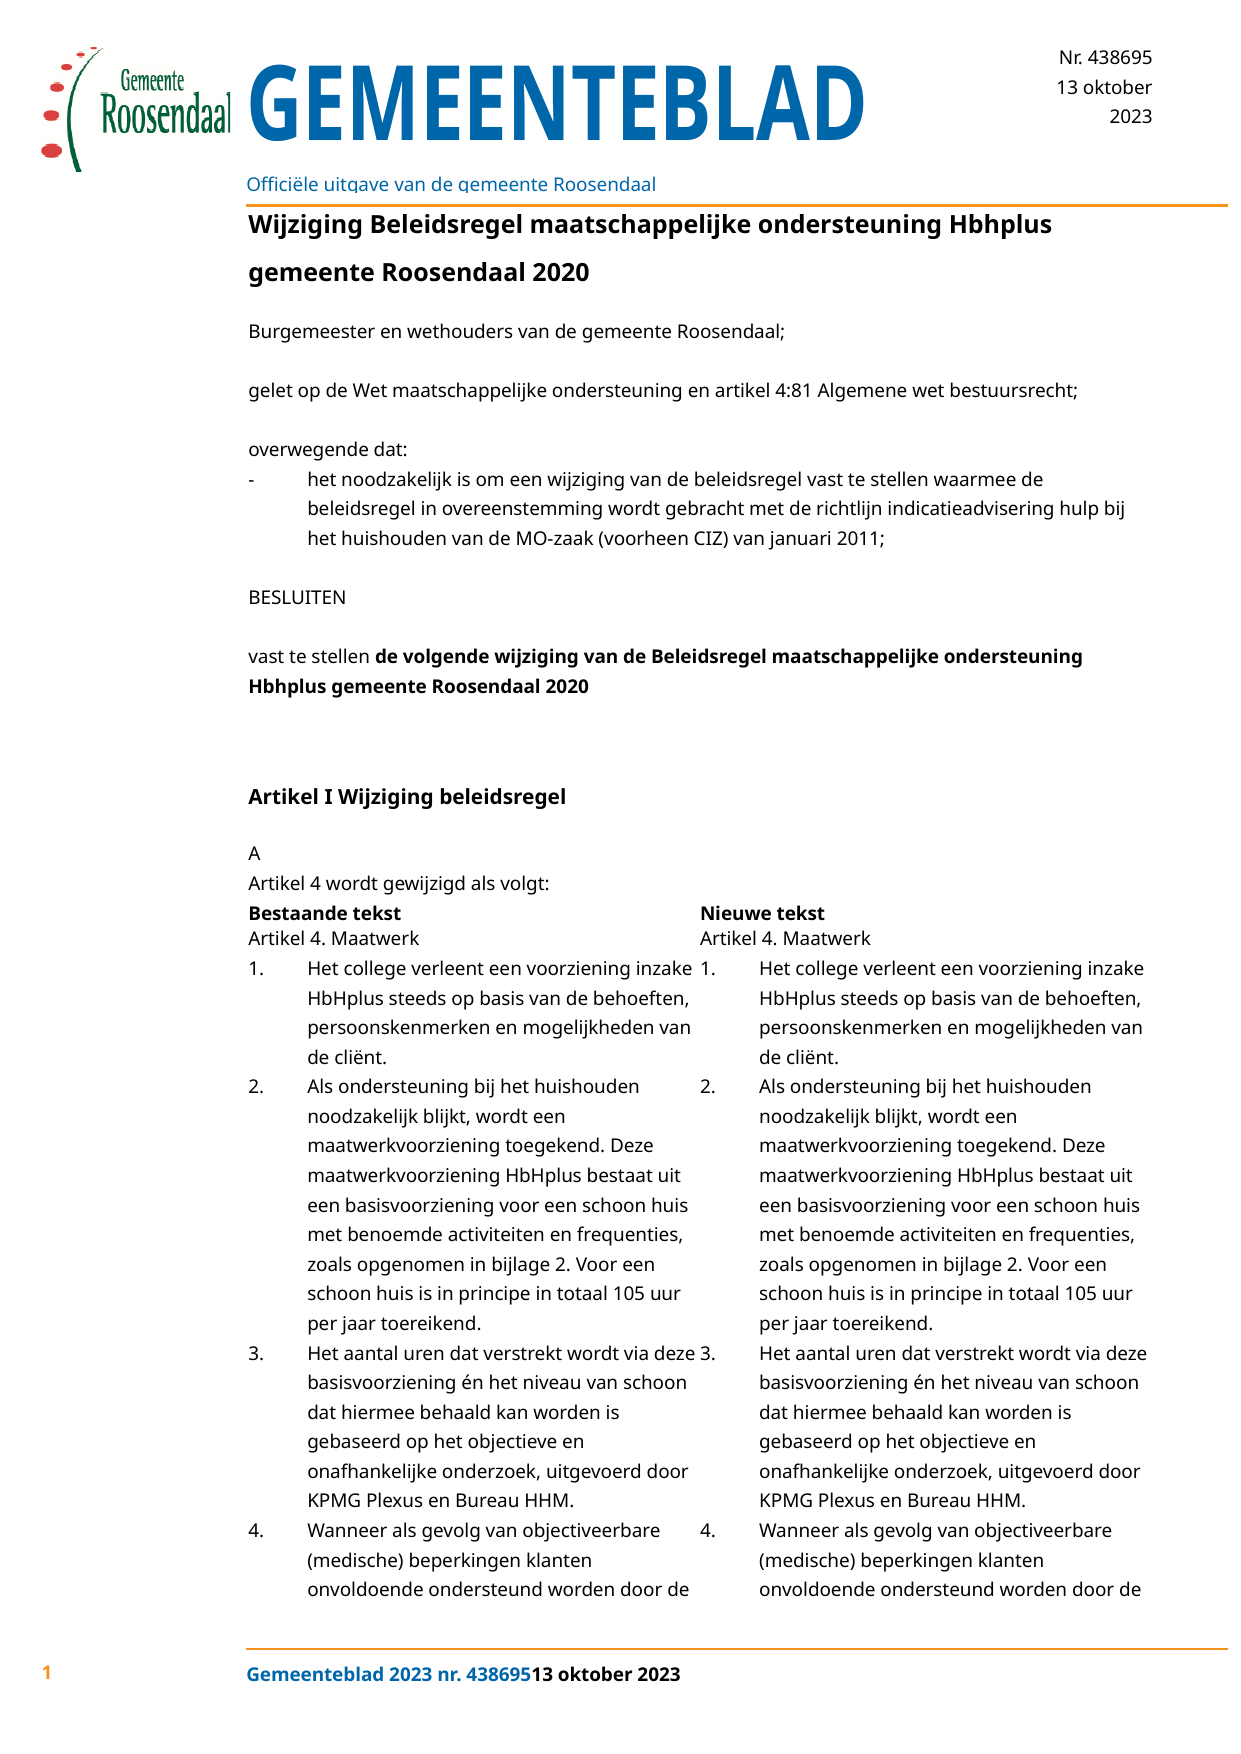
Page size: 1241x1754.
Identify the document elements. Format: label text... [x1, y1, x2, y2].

text Artikel 4 wordt gewijzigd als volgt: [248, 870, 1152, 896]
text Artikel I Wijziging beleidsregel [248, 782, 1152, 811]
picture [41, 47, 231, 172]
list het noodzakelijk is om een wijziging van de beleidsregel vast te stellen waarmee de beleidsregel in overeenstemming wordt gebracht met de richtlijn indicatieadvisering hulp bij het huishouden van de MO-zaak (voorheen CIZ) van januari 2011; [248, 466, 1152, 551]
table_header Nieuwe tekst [700, 900, 1152, 926]
text vast te stellen de volgende wijziging van de Beleidsregel maatschappelijke ondersteuning Hbhplus gemeente Roosendaal 2020 [248, 643, 1152, 699]
table_cell Artikel 4. Maatwerk Het college verleent een voorziening inzake HbHplus steeds op basis van de behoeften, persoonskenmerken en mogelijkheden van de cliënt. Als ondersteuning bij het huishouden noodzakelijk blijkt, wordt een maatwerkvoorziening toegekend. Deze maatwerkvoorziening HbHplus bestaat uit een basisvoorziening voor een schoon huis met benoemde activiteiten en frequenties, zoals opgenomen in bijlage 2. Voor een schoon huis is in principe in totaal 105 uur per jaar toereikend. Het aantal uren dat verstrekt wordt via deze basisvoorziening én het niveau van schoon dat hiermee behaald kan worden is gebaseerd op het objectieve en onafhankelijke onderzoek, uitgevoerd door KPMG Plexus en Bureau HHM. Wanneer als gevolg van objectiveerbare (medische) beperkingen klanten onvoldoende ondersteund worden door de [248, 926, 700, 1602]
table_cell Artikel 4. Maatwerk Het college verleent een voorziening inzake HbHplus steeds op basis van de behoeften, persoonskenmerken en mogelijkheden van de cliënt. Als ondersteuning bij het huishouden noodzakelijk blijkt, wordt een maatwerkvoorziening toegekend. Deze maatwerkvoorziening HbHplus bestaat uit een basisvoorziening voor een schoon huis met benoemde activiteiten en frequenties, zoals opgenomen in bijlage 2. Voor een schoon huis is in principe in totaal 105 uur per jaar toereikend. Het aantal uren dat verstrekt wordt via deze basisvoorziening én het niveau van schoon dat hiermee behaald kan worden is gebaseerd op het objectieve en onafhankelijke onderzoek, uitgevoerd door KPMG Plexus en Bureau HHM. Wanneer als gevolg van objectiveerbare (medische) beperkingen klanten onvoldoende ondersteund worden door de [700, 926, 1152, 1602]
text gelet op de Wet maatschappelijke ondersteuning en artikel 4:81 Algemene wet bestuursrecht; [248, 377, 1152, 403]
text Burgemeester en wethouders van de gemeente Roosendaal; [248, 318, 1152, 344]
text overwegende dat: [248, 436, 1152, 462]
text A [248, 841, 1152, 866]
text Wijziging Beleidsregel maatschappelijke ondersteuning Hbhplus gemeente Roosendaal 2020 [248, 207, 1152, 288]
table_header Bestaande tekst [248, 900, 700, 926]
text BESLUITEN [248, 584, 1152, 610]
